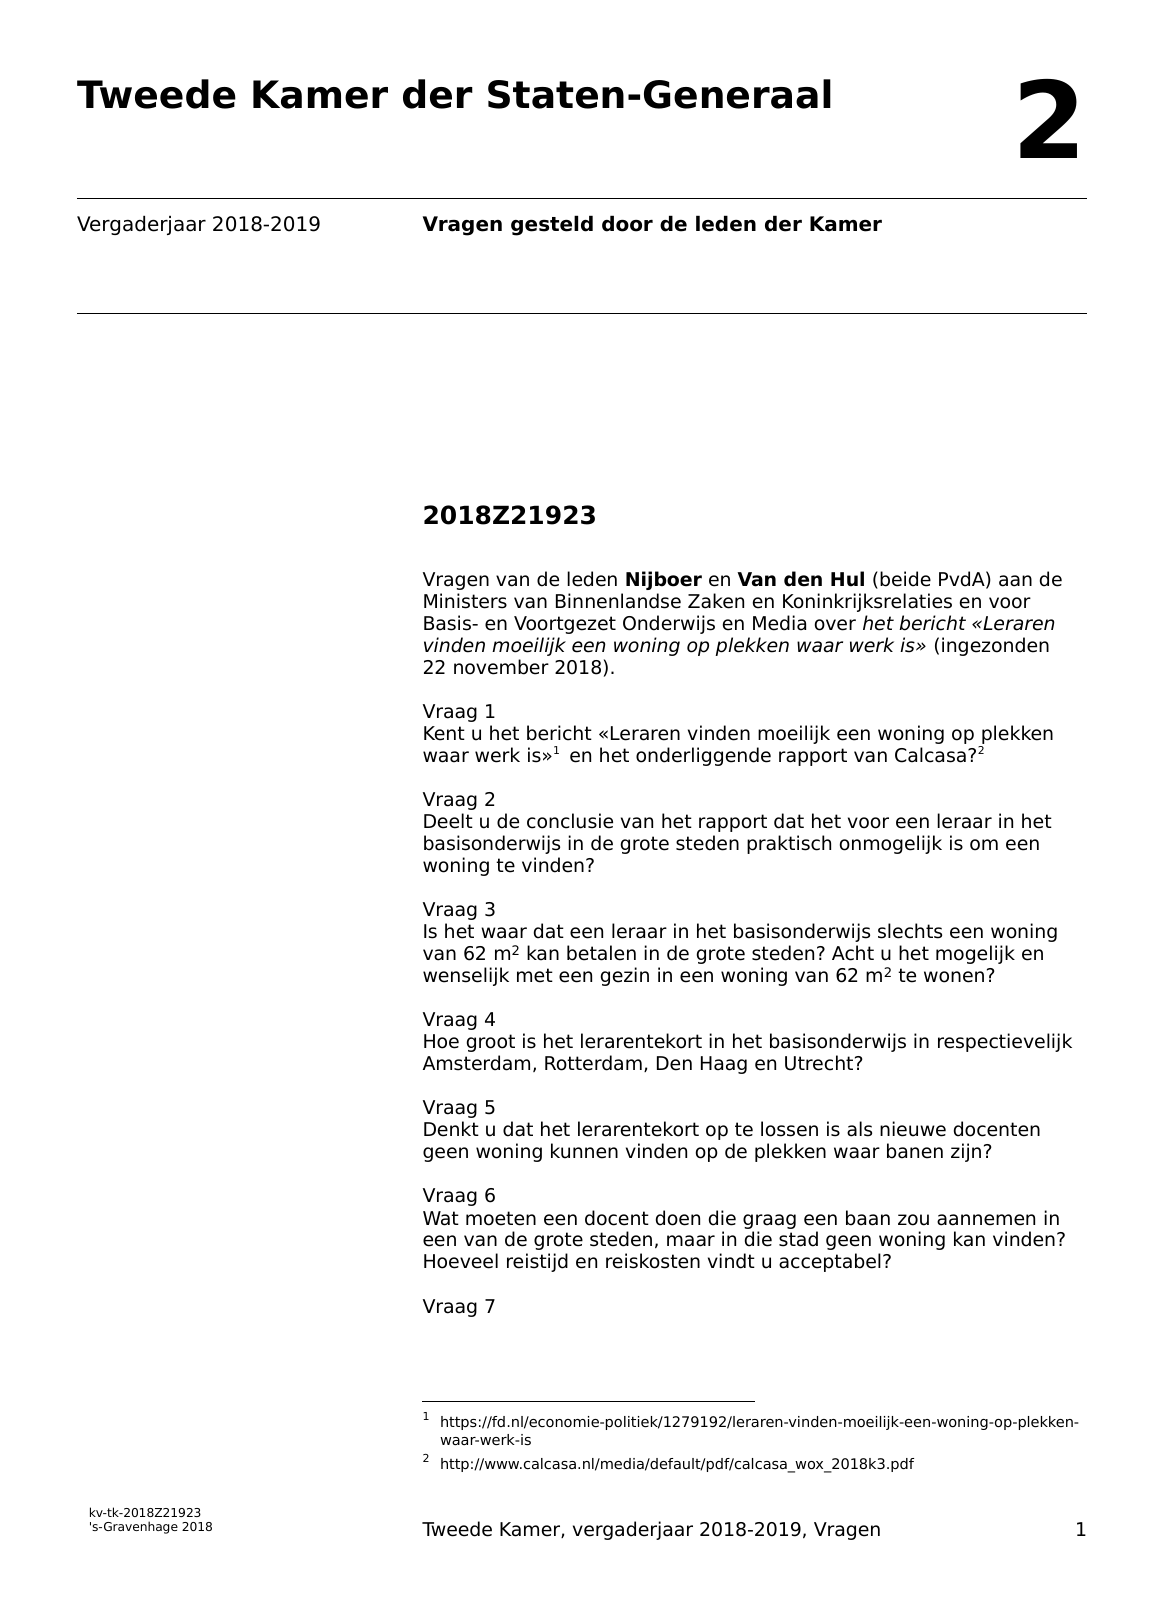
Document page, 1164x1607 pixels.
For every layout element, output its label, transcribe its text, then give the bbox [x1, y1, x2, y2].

table_header Tweede Kamer der Staten-Generaal [77, 59, 886, 198]
text Vraag 6 [422, 1185, 1087, 1207]
text Wat moeten een docent doen die graag een baan zou aannemen in een van de grote steden, maar in die stad geen woning kan vinden? Hoeveel reistijd en reiskosten vindt u acceptabel? [422, 1207, 1087, 1273]
table_cell Vragen gesteld door de leden der Kamer [422, 199, 1087, 313]
text Hoe groot is het lerarentekort in het basisonderwijs in respectievelijk Amsterdam, Rotterdam, Den Haag en Utrecht? [422, 1031, 1087, 1075]
text http://www.calcasa.nl/media/default/pdf/calcasa_wox_2018k3.pdf [422, 1452, 1087, 1474]
text https://fd.nl/economie-politiek/1279192/leraren-vinden-moeilijk-een-woning-op-plekken-waar-werk-is [422, 1410, 1087, 1449]
text Deelt u de conclusie van het rapport dat het voor een leraar in het basisonderwijs in de grote steden praktisch onmogelijk is om een woning te vinden? [422, 811, 1087, 877]
text Kent u het bericht «Leraren vinden moeilijk een woning op plekken waar werk is» en het onderliggende rapport van Calcasa? [422, 723, 1087, 767]
text Denkt u dat het lerarentekort op te lossen is als nieuwe docenten geen woning kunnen vinden op de plekken waar banen zijn? [422, 1119, 1087, 1163]
text 2018Z21923 [422, 501, 1087, 531]
text Vraag 4 [422, 1009, 1087, 1031]
table_cell Vergaderjaar 2018-2019 [77, 199, 422, 313]
text Vraag 1 [422, 701, 1087, 723]
text Vraag 2 [422, 789, 1087, 811]
text Is het waar dat een leraar in het basisonderwijs slechts een woning van 62 m2 kan betalen in de grote steden? Acht u het mogelijk en wenselijk met een gezin in een woning van 62 m2 te wonen? [422, 921, 1087, 987]
text Vraag 5 [422, 1097, 1087, 1119]
table_header 2 [886, 59, 1087, 198]
text 's-Gravenhage 2018 [88, 1520, 323, 1534]
text Vraag 7 [422, 1296, 1087, 1317]
text Vragen van de leden Nijboer en Van den Hul (beide PvdA) aan de Ministers van Binnenlandse Zaken en Koninkrijksrelaties en voor Basis- en Voortgezet Onderwijs en Media over het bericht «Leraren vinden moeilijk een woning op plekken waar werk is» (ingezonden 22 november 2018). [422, 569, 1087, 679]
text Vraag 3 [422, 899, 1087, 921]
text kv-tk-2018Z21923 [88, 1506, 323, 1520]
